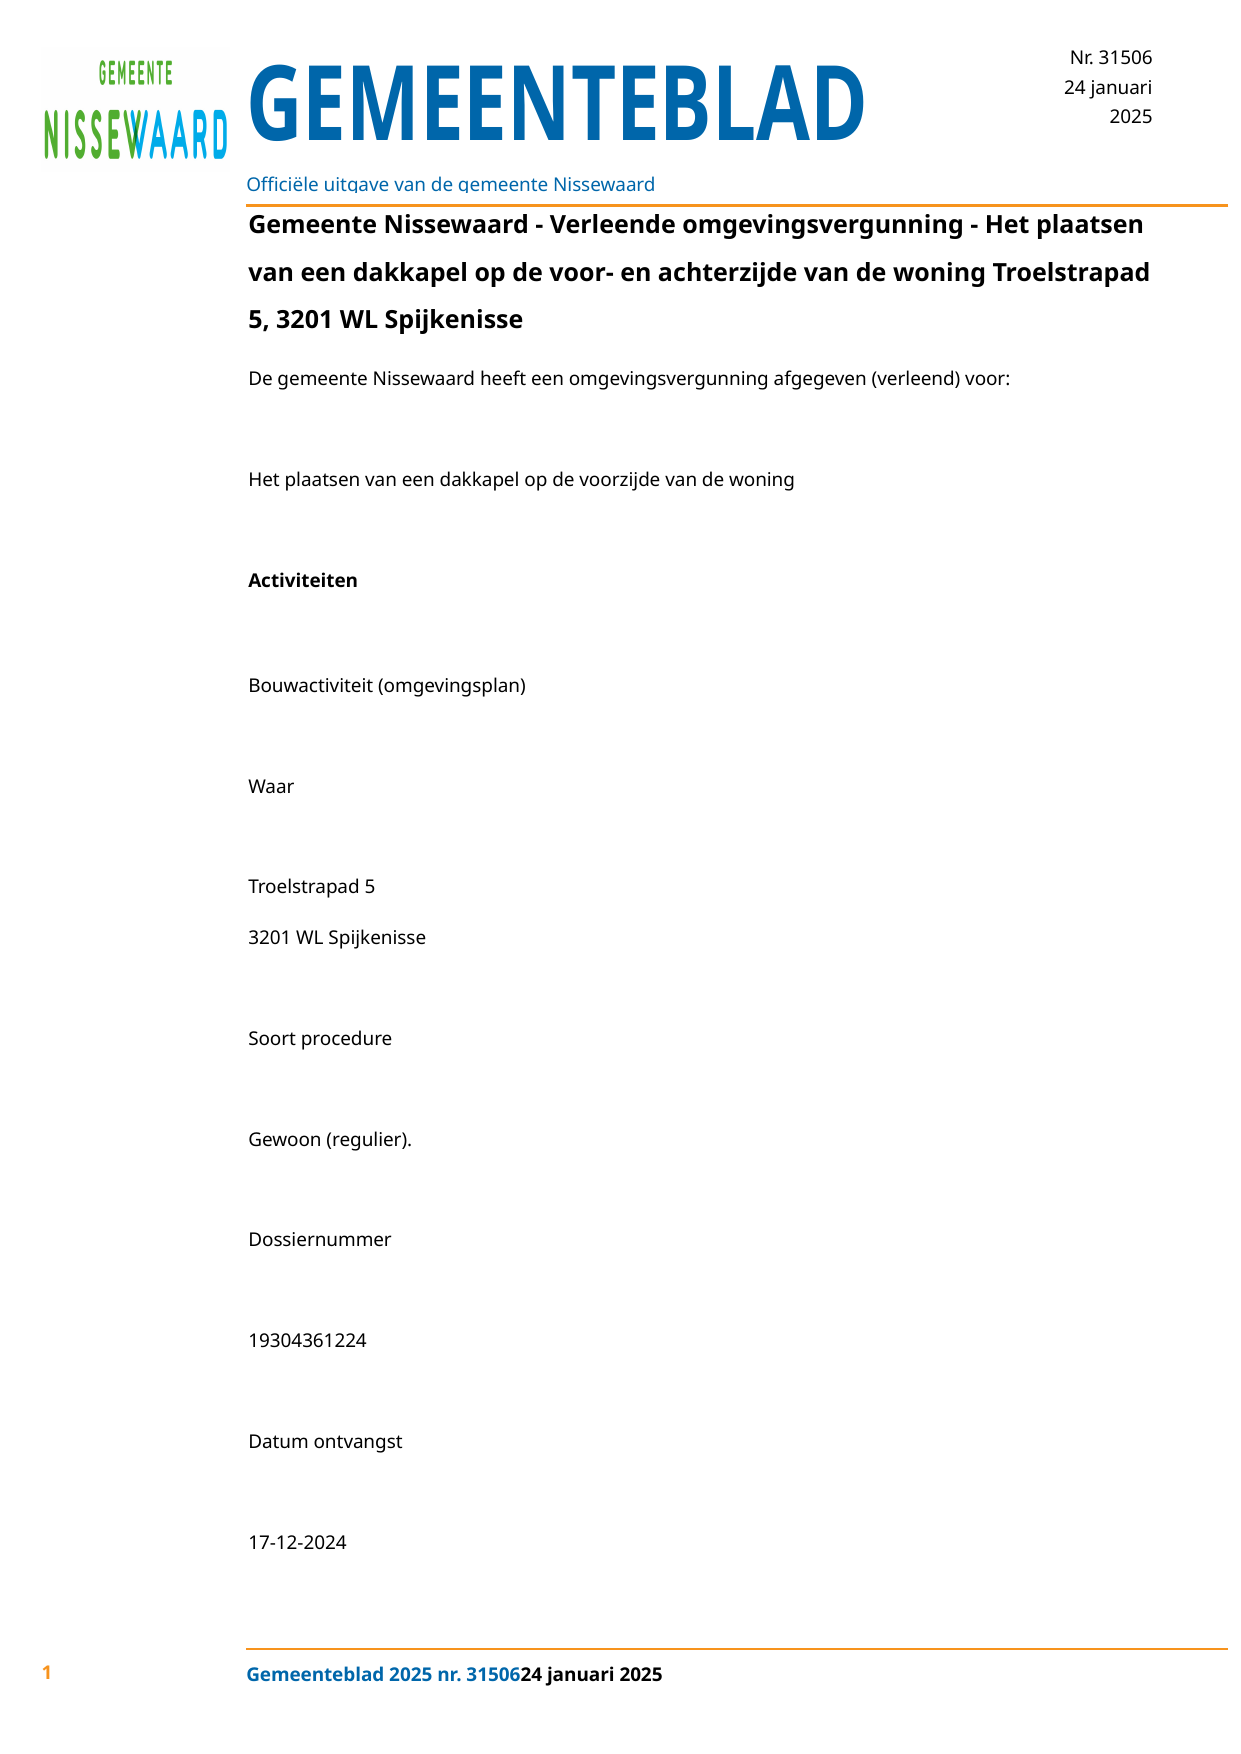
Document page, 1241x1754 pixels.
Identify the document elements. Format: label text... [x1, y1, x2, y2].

text 17-12-2024 [248, 1529, 1152, 1555]
text 3201 WL Spijkenisse [248, 924, 1152, 950]
text De gemeente Nissewaard heeft een omgevingsvergunning afgegeven (verleend) voor: [248, 366, 1152, 391]
text Soort procedure [248, 1025, 1152, 1051]
text Waar [248, 773, 1152, 798]
text Troelstrapad 5 [248, 874, 1152, 899]
text Bouwactiviteit (omgevingsplan) [248, 672, 1152, 698]
text Dossiernummer [248, 1227, 1152, 1252]
text Activiteiten [248, 567, 1152, 593]
text Het plaatsen van een dakkapel op de voorzijde van de woning [248, 466, 1152, 492]
text 19304361224 [248, 1327, 1152, 1353]
text ﻿ [248, 618, 1152, 647]
picture [41, 47, 231, 172]
text Datum ontvangst [248, 1428, 1152, 1454]
text Gemeente Nissewaard - Verleende omgevingsvergunning - Het plaatsen van een dakkapel op de voor- en achterzijde van de woning Troelstrapad 5, 3201 WL Spijkenisse [248, 207, 1152, 336]
text Gewoon (regulier). [248, 1126, 1152, 1151]
